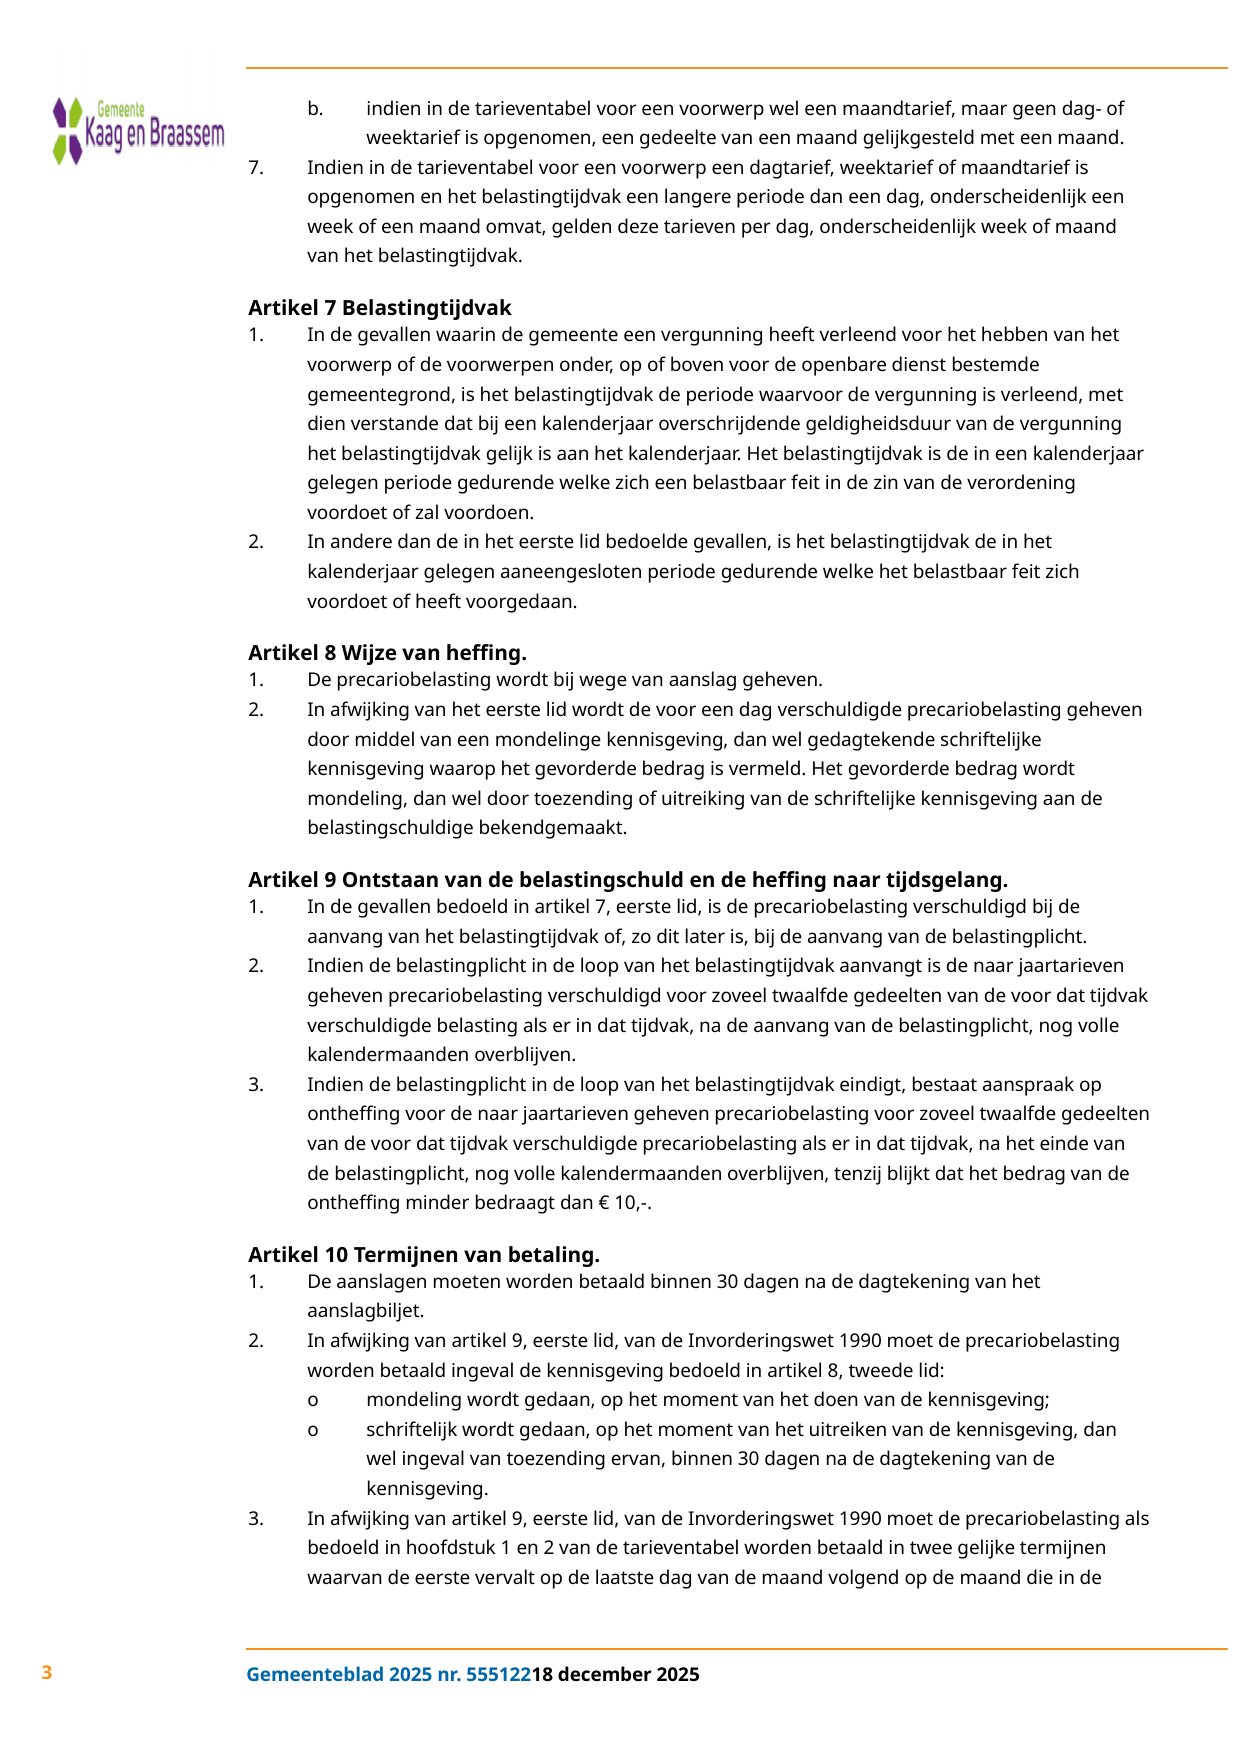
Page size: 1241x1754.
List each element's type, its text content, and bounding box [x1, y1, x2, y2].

list In de gevallen bedoeld in artikel 7, eerste lid, is de precariobelasting verschuldigd bij de aanvang van het belastingtijdvak of, zo dit later is, bij de aanvang van de belastingplicht. [248, 893, 1152, 949]
list De precariobelasting wordt bij wege van aanslag geheven. [248, 667, 1152, 692]
text Artikel 8 Wijze van heffing. [248, 638, 1152, 667]
list Indien de belastingplicht in de loop van het belastingtijdvak eindigt, bestaat aanspraak op ontheffing voor de naar jaartarieven geheven precariobelasting voor zoveel twaalfde gedeelten van de voor dat tijdvak verschuldigde precariobelasting als er in dat tijdvak, na het einde van de belastingplicht, nog volle kalendermaanden overblijven, tenzij blijkt dat het bedrag van de ontheffing minder bedraagt dan € 10,-. [248, 1071, 1152, 1215]
text Artikel 10 Termijnen van betaling. [248, 1240, 1152, 1268]
text Artikel 7 Belastingtijdvak [248, 293, 1152, 322]
list schriftelijk wordt gedaan, op het moment van het uitreiken van de kennisgeving, dan wel ingeval van toezending ervan, binnen 30 dagen na de dagtekening van de kennisgeving. [307, 1416, 1152, 1501]
list In afwijking van artikel 9, eerste lid, van de Invorderingswet 1990 moet de precariobelasting worden betaald ingeval de kennisgeving bedoeld in artikel 8, tweede lid: [248, 1327, 1152, 1383]
text Artikel 9 Ontstaan van de belastingschuld en de heffing naar tijdsgelang. [248, 865, 1152, 893]
list Indien de belastingplicht in de loop van het belastingtijdvak aanvangt is de naar jaartarieven geheven precariobelasting verschuldigd voor zoveel twaalfde gedeelten van de voor dat tijdvak verschuldigde belasting als er in dat tijdvak, na de aanvang van de belastingplicht, nog volle kalendermaanden overblijven. [248, 953, 1152, 1067]
picture [41, 47, 231, 172]
list In afwijking van het eerste lid wordt de voor een dag verschuldigde precariobelasting geheven door middel van een mondelinge kennisgeving, dan wel gedagtekende schriftelijke kennisgeving waarop het gevorderde bedrag is vermeld. Het gevorderde bedrag wordt mondeling, dan wel door toezending of uitreiking van de schriftelijke kennisgeving aan de belastingschuldige bekendgemaakt. [248, 696, 1152, 840]
list indien in de tarieventabel voor een voorwerp wel een maandtarief, maar geen dag- of weektarief is opgenomen, een gedeelte van een maand gelijkgesteld met een maand. [307, 95, 1152, 150]
list Indien in de tarieventabel voor een voorwerp een dagtarief, weektarief of maandtarief is opgenomen en het belastingtijdvak een langere periode dan een dag, onderscheidenlijk een week of een maand omvat, gelden deze tarieven per dag, onderscheidenlijk week of maand van het belastingtijdvak. [248, 154, 1152, 268]
list In de gevallen waarin de gemeente een vergunning heeft verleend voor het hebben van het voorwerp of de voorwerpen onder, op of boven voor de openbare dienst bestemde gemeentegrond, is het belastingtijdvak de periode waarvoor de vergunning is verleend, met dien verstande dat bij een kalenderjaar overschrijdende geldigheidsduur van de vergunning het belastingtijdvak gelijk is aan het kalenderjaar. Het belastingtijdvak is de in een kalenderjaar gelegen periode gedurende welke zich een belastbaar feit in de zin van de verordening voordoet of zal voordoen. [248, 322, 1152, 525]
list mondeling wordt gedaan, op het moment van het doen van de kennisgeving; [307, 1386, 1152, 1412]
list In andere dan de in het eerste lid bedoelde gevallen, is het belastingtijdvak de in het kalenderjaar gelegen aaneengesloten periode gedurende welke het belastbaar feit zich voordoet of heeft voorgedaan. [248, 529, 1152, 613]
list In afwijking van artikel 9, eerste lid, van de Invorderingswet 1990 moet de precariobelasting als bedoeld in hoofdstuk 1 en 2 van de tarieventabel worden betaald in twee gelijke termijnen waarvan de eerste vervalt op de laatste dag van de maand volgend op de maand die in de [248, 1505, 1152, 1590]
list De aanslagen moeten worden betaald binnen 30 dagen na de dagtekening van het aanslagbiljet. [248, 1268, 1152, 1323]
